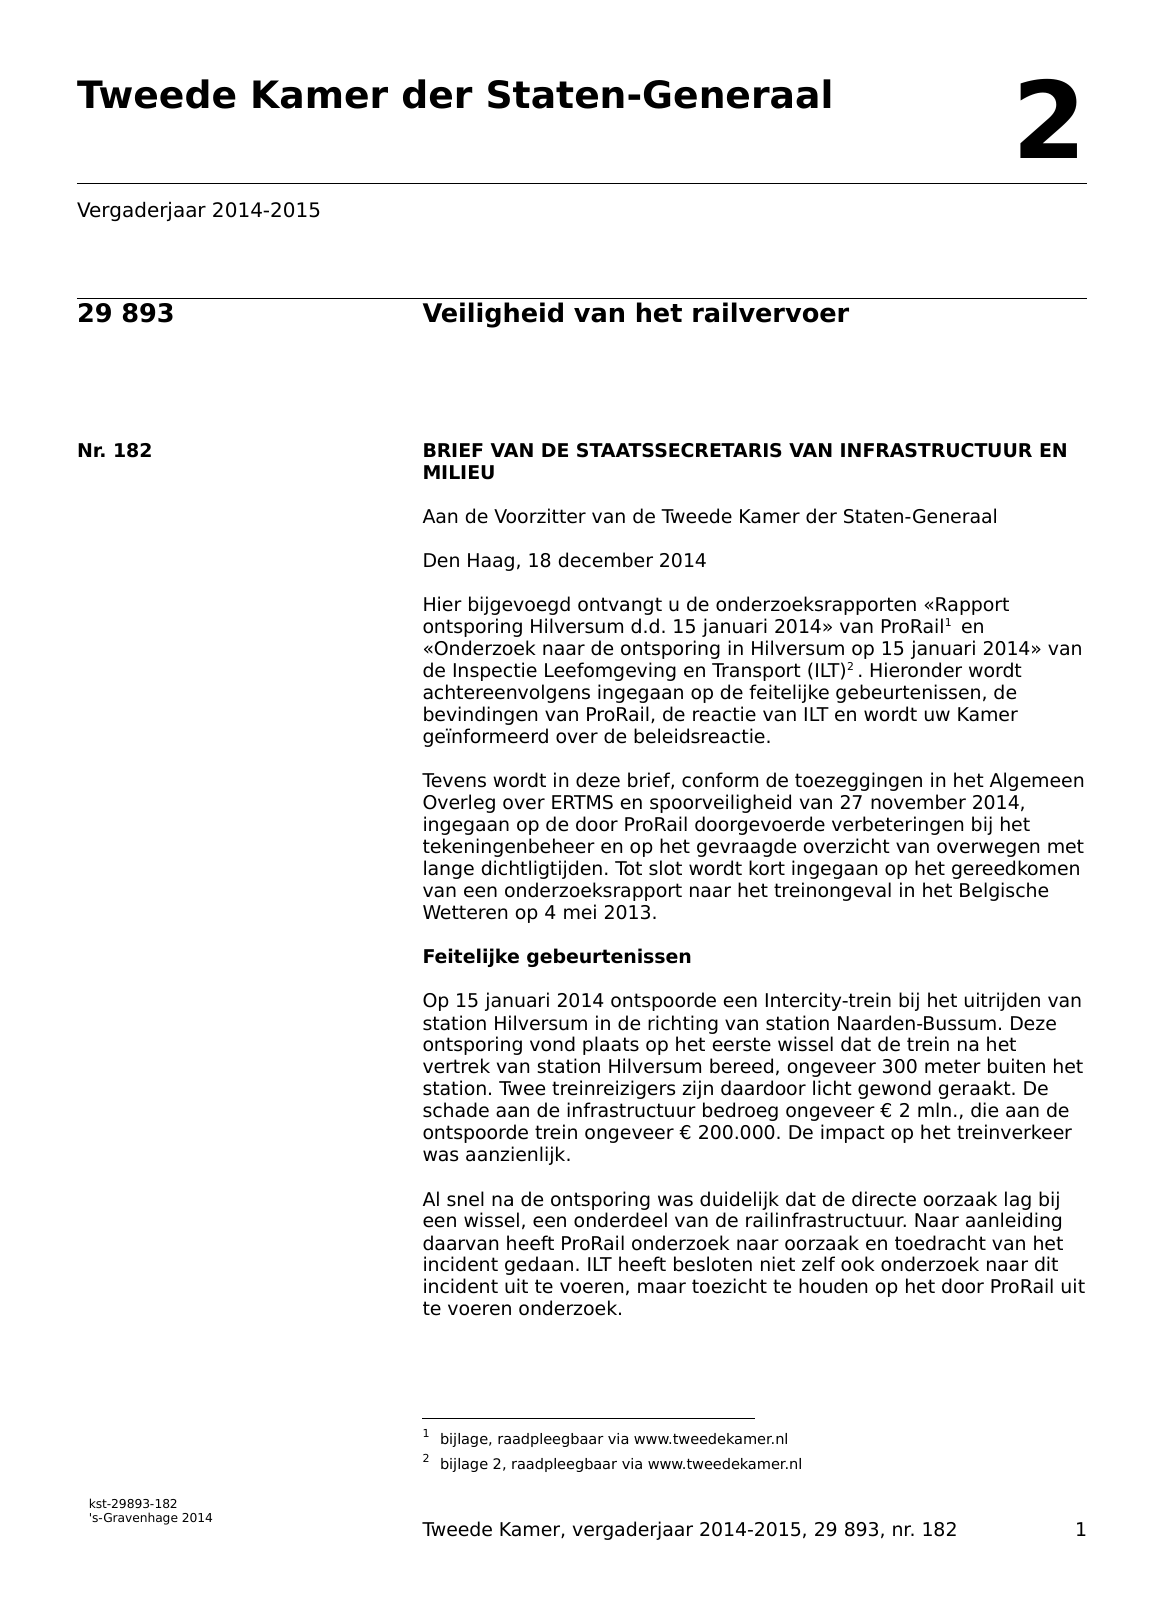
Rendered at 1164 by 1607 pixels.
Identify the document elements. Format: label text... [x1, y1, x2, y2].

text Tevens wordt in deze brief, conform de toezeggingen in het Algemeen Overleg over ERTMS en spoorveiligheid van 27 november 2014, ingegaan op de door ProRail doorgevoerde verbeteringen bij het tekeningenbeheer en op het gevraagde overzicht van overwegen met lange dichtligtijden. Tot slot wordt kort ingegaan op het gereedkomen van een onderzoeksrapport naar het treinongeval in het Belgische Wetteren op 4 mei 2013. [422, 770, 1087, 924]
table_header 2 [886, 59, 1087, 183]
text bijlage 2, raadpleegbaar via www.tweedekamer.nl [422, 1452, 1087, 1474]
text Den Haag, 18 december 2014 [422, 550, 1087, 572]
text kst-29893-182 [88, 1497, 323, 1511]
text Op 15 januari 2014 ontspoorde een Intercity-trein bij het uitrijden van station Hilversum in de richting van station Naarden-Bussum. Deze ontsporing vond plaats op het eerste wissel dat de trein na het vertrek van station Hilversum bereed, ongeveer 300 meter buiten het station. Twee treinreizigers zijn daardoor licht gewond geraakt. De schade aan de infrastructuur bedroeg ongeveer € 2 mln., die aan de ontspoorde trein ongeveer € 200.000. De impact op het treinverkeer was aanzienlijk. [422, 990, 1087, 1166]
text Al snel na de ontsporing was duidelijk dat de directe oorzaak lag bij een wissel, een onderdeel van de railinfrastructuur. Naar aanleiding daarvan heeft ProRail onderzoek naar oorzaak en toedracht van het incident gedaan. ILT heeft besloten niet zelf ook onderzoek naar dit incident uit te voeren, maar toezicht te houden op het door ProRail uit te voeren onderzoek. [422, 1188, 1087, 1320]
subtitle Feitelijke gebeurtenissen [422, 946, 1087, 968]
text bijlage, raadpleegbaar via www.tweedekamer.nl [422, 1427, 1087, 1449]
table_cell Vergaderjaar 2014-2015 [77, 184, 1087, 298]
text Hier bijgevoegd ontvangt u de onderzoeksrapporten «Rapport ontsporing Hilversum d.d. 15 januari 2014» van ProRail en «Onderzoek naar de ontsporing in Hilversum op 15 januari 2014» van de Inspectie Leefomgeving en Transport (ILT). Hieronder wordt achtereenvolgens ingegaan op de feitelijke gebeurtenissen, de bevindingen van ProRail, de reactie van ILT en wordt uw Kamer geïnformeerd over de beleidsreactie. [422, 594, 1087, 748]
text Aan de Voorzitter van de Tweede Kamer der Staten-Generaal [422, 506, 1087, 528]
subtitle 29 893 Veiligheid van het railvervoer [77, 299, 1087, 329]
table_header Tweede Kamer der Staten-Generaal [77, 59, 886, 183]
text 's-Gravenhage 2014 [88, 1511, 323, 1525]
subtitle Nr. 182 BRIEF VAN DE STAATSSECRETARIS VAN INFRASTRUCTUUR EN MILIEU [77, 440, 1087, 484]
